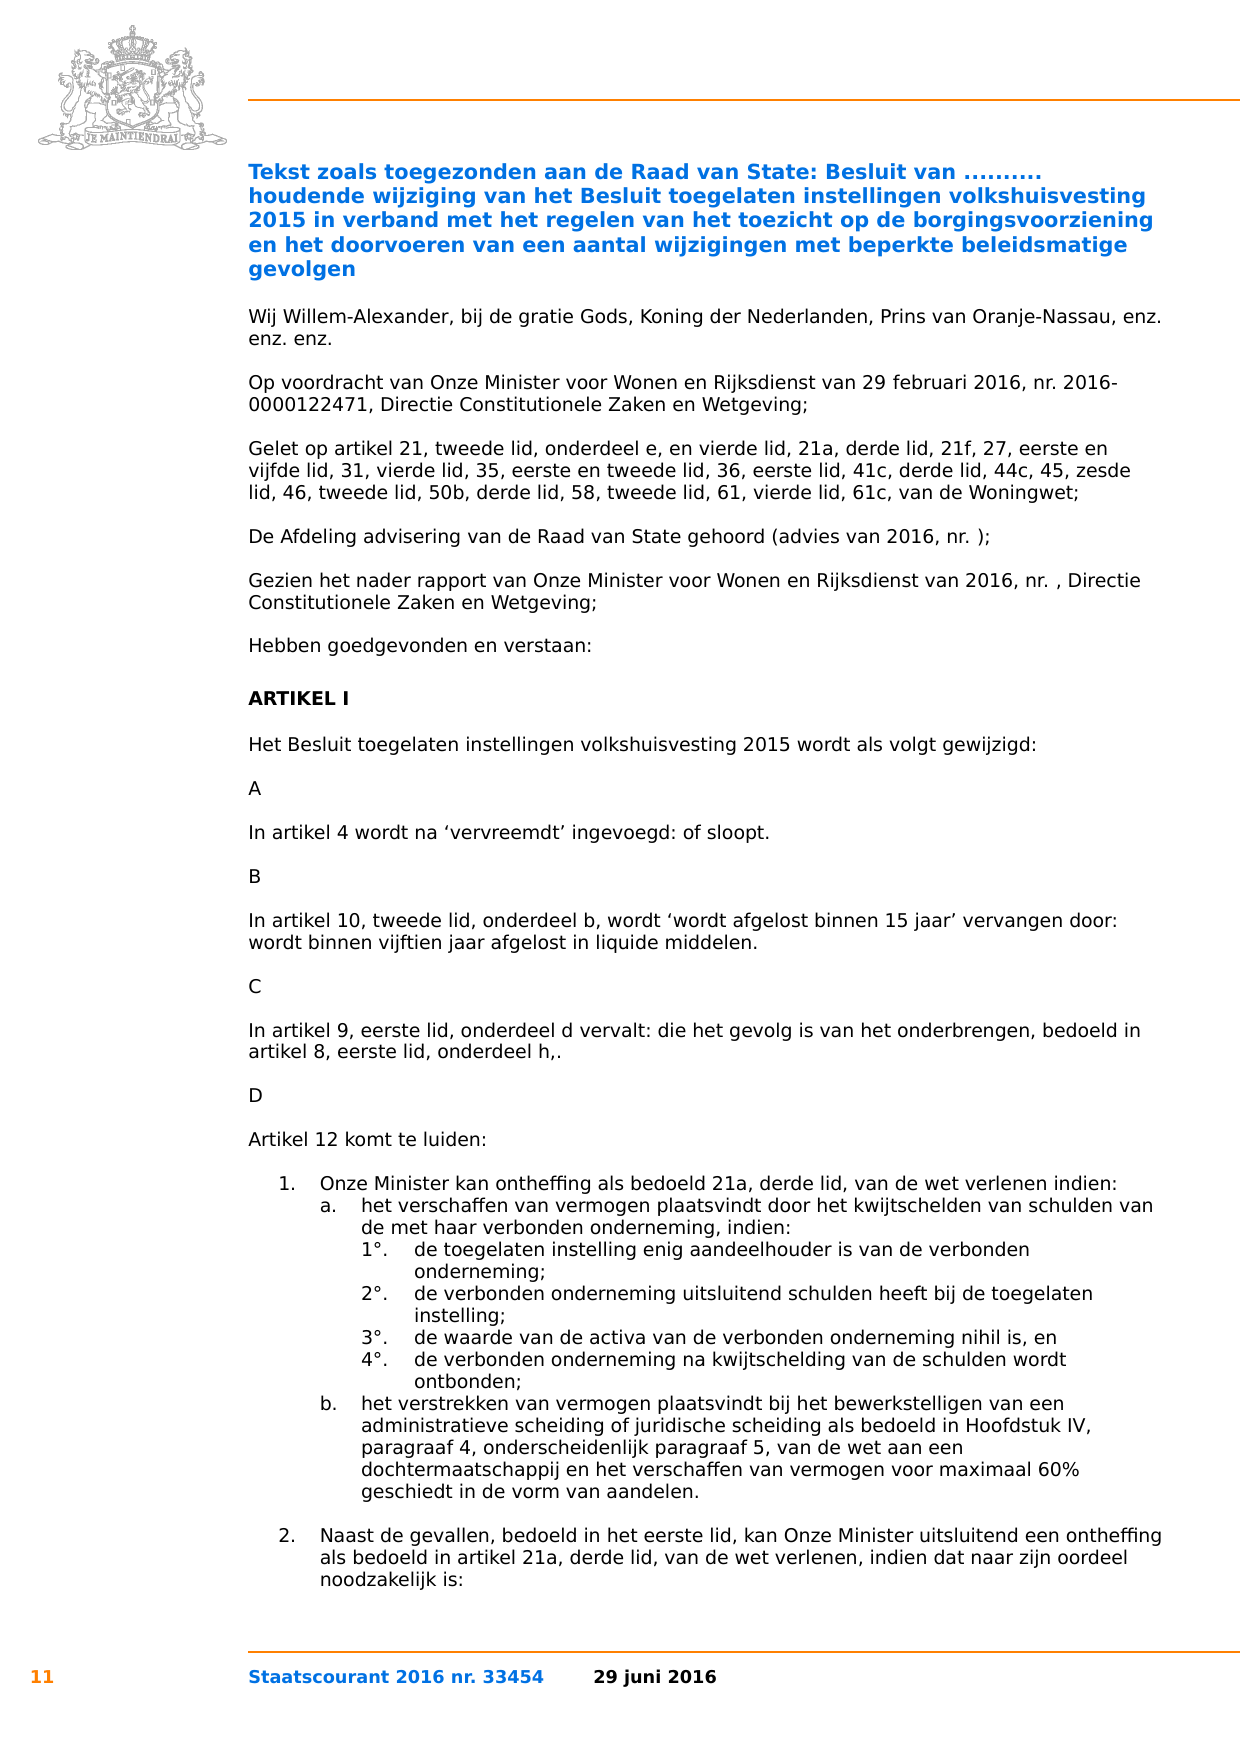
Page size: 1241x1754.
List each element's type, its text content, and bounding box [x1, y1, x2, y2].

text Op voordracht van Onze Minister voor Wonen en Rijksdienst van 29 februari 2016, nr. 2016-0000122471, Directie Constitutionele Zaken en Wetgeving; [248, 372, 1163, 416]
text In artikel 4 wordt na ‘vervreemdt’ ingevoegd: of sloopt. [248, 822, 1163, 844]
text Het Besluit toegelaten instellingen volkshuisvesting 2015 wordt als volgt gewijzigd: [248, 734, 1163, 756]
text De Afdeling advisering van de Raad van State gehoord (advies van 2016, nr. ); [248, 526, 1163, 548]
text b. het verstrekken van vermogen plaatsvindt bij het bewerkstelligen van een administratieve scheiding of juridische scheiding als bedoeld in Hoofdstuk IV, paragraaf 4, onderscheidenlijk paragraaf 5, van de wet aan een dochtermaatschappij en het verschaffen van vermogen voor maximaal 60% geschiedt in de vorm van aandelen. [319, 1393, 1163, 1503]
text a. het verschaffen van vermogen plaatsvindt door het kwijtschelden van schulden van de met haar verbonden onderneming, indien: [319, 1195, 1163, 1239]
text D [248, 1085, 1163, 1107]
text 2°. de verbonden onderneming uitsluitend schulden heeft bij de toegelaten instelling; [361, 1283, 1163, 1327]
text Gezien het nader rapport van Onze Minister voor Wonen en Rijksdienst van 2016, nr. , Directie Constitutionele Zaken en Wetgeving; [248, 569, 1163, 613]
text B [248, 866, 1163, 888]
picture [38, 25, 227, 150]
text Artikel 12 komt te luiden: [248, 1129, 1163, 1151]
text 1°. de toegelaten instelling enig aandeelhouder is van de verbonden onderneming; [361, 1239, 1163, 1283]
text Wij Willem-Alexander, bij de gratie Gods, Koning der Nederlanden, Prins van Oranje-Nassau, enz. enz. enz. [248, 306, 1163, 350]
text In artikel 9, eerste lid, onderdeel d vervalt: die het gevolg is van het onderbrengen, bedoeld in artikel 8, eerste lid, onderdeel h,. [248, 1019, 1163, 1063]
subtitle Tekst zoals toegezonden aan de Raad van State: Besluit van .......... houdende wijziging van het Besluit toegelaten instellingen volkshuisvesting 2015 in verband met het regelen van het toezicht op de borgingsvoorziening en het doorvoeren van een aantal wijzigingen met beperkte beleidsmatige gevolgen [248, 160, 1163, 281]
text A [248, 778, 1163, 800]
text 3°. de waarde van de activa van de verbonden onderneming nihil is, en [361, 1327, 1163, 1349]
text Hebben goedgevonden en verstaan: [248, 635, 1163, 657]
text In artikel 10, tweede lid, onderdeel b, wordt ‘wordt afgelost binnen 15 jaar’ vervangen door: wordt binnen vijftien jaar afgelost in liquide middelen. [248, 910, 1163, 954]
text 4°. de verbonden onderneming na kwijtschelding van de schulden wordt ontbonden; [361, 1349, 1163, 1393]
text 2. Naast de gevallen, bedoeld in het eerste lid, kan Onze Minister uitsluitend een ontheffing als bedoeld in artikel 21a, derde lid, van de wet verlenen, indien dat naar zijn oordeel noodzakelijk is: [278, 1524, 1163, 1591]
text C [248, 976, 1163, 998]
subtitle ARTIKEL I [248, 687, 1163, 709]
text 1. Onze Minister kan ontheffing als bedoeld 21a, derde lid, van de wet verlenen indien: [278, 1173, 1163, 1195]
text Gelet op artikel 21, tweede lid, onderdeel e, en vierde lid, 21a, derde lid, 21f, 27, eerste en vijfde lid, 31, vierde lid, 35, eerste en tweede lid, 36, eerste lid, 41c, derde lid, 44c, 45, zesde lid, 46, tweede lid, 50b, derde lid, 58, tweede lid, 61, vierde lid, 61c, van de Woningwet; [248, 438, 1163, 504]
